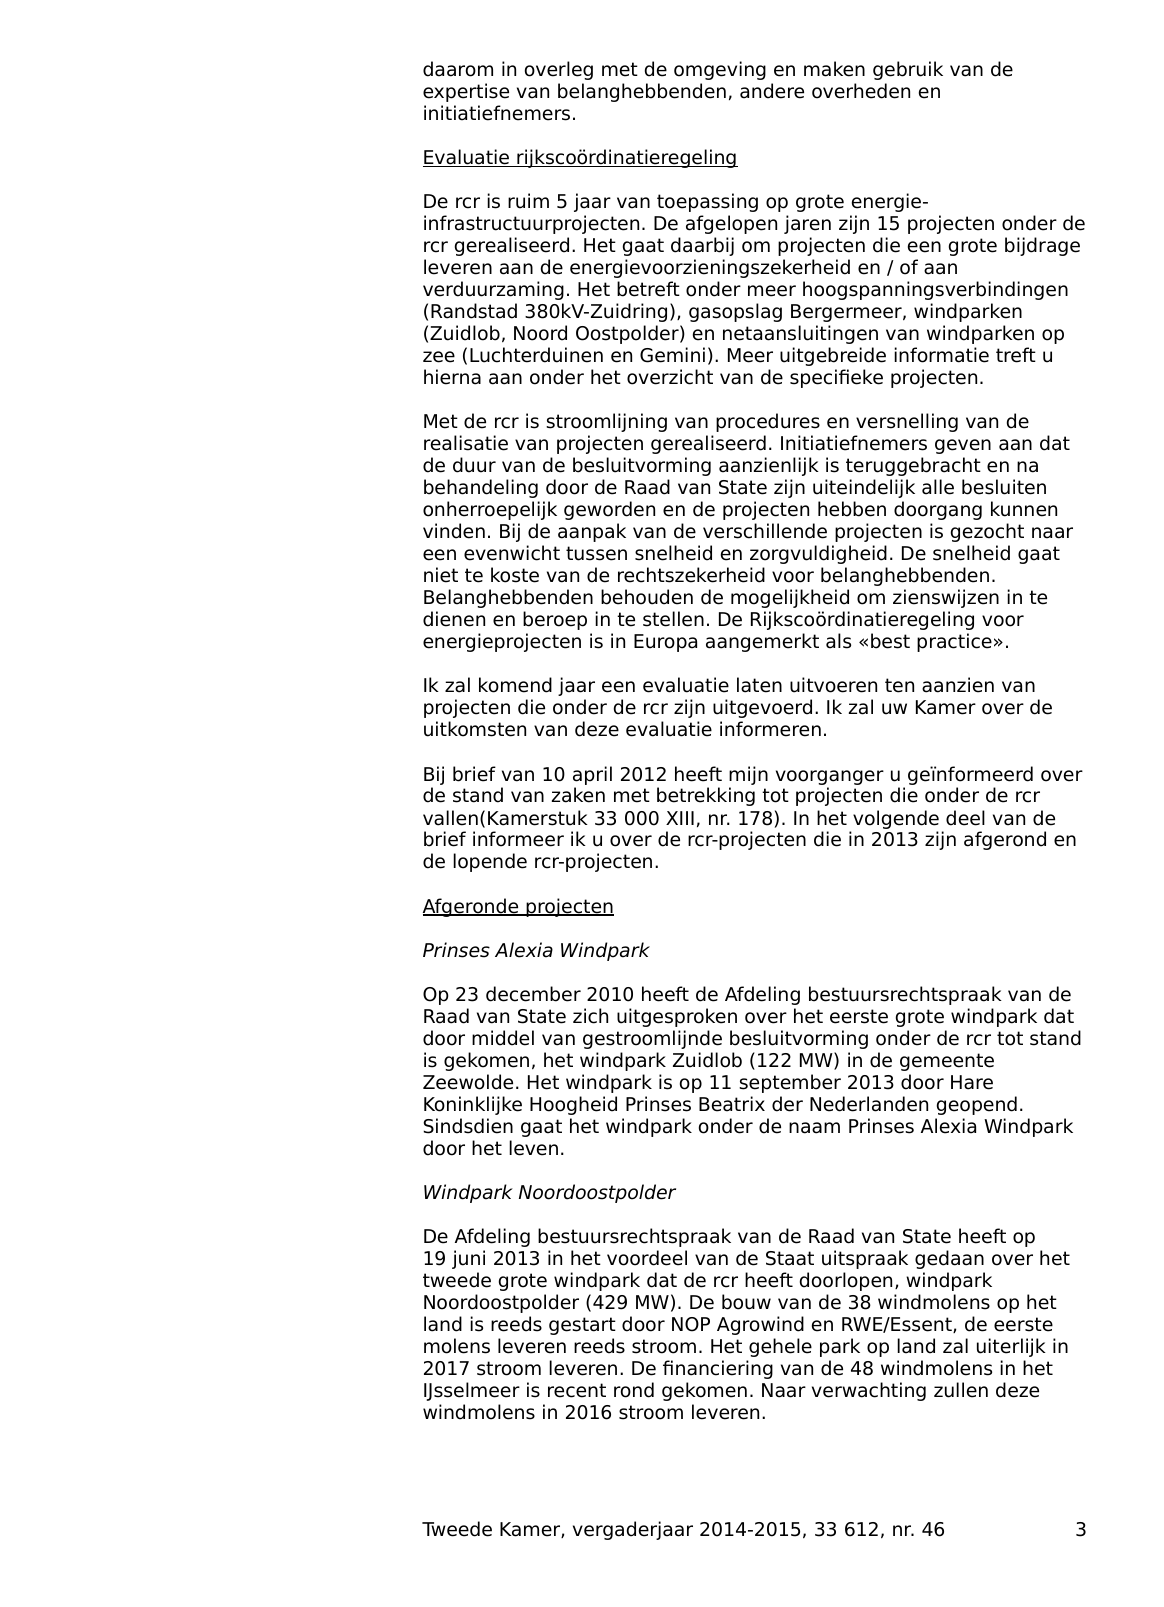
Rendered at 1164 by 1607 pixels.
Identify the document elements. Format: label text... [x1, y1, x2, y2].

subtitle Afgeronde projecten [422, 896, 1087, 917]
text Ik zal komend jaar een evaluatie laten uitvoeren ten aanzien van projecten die onder de rcr zijn uitgevoerd. Ik zal uw Kamer over de uitkomsten van deze evaluatie informeren. [422, 675, 1087, 741]
text Met de rcr is stroomlijning van procedures en versnelling van de realisatie van projecten gerealiseerd. Initiatiefnemers geven aan dat de duur van de besluitvorming aanzienlijk is teruggebracht en na behandeling door de Raad van State zijn uiteindelijk alle besluiten onherroepelijk geworden en de projecten hebben doorgang kunnen vinden. Bij de aanpak van de verschillende projecten is gezocht naar een evenwicht tussen snelheid en zorgvuldigheid. De snelheid gaat niet te koste van de rechtszekerheid voor belanghebbenden. Belanghebbenden behouden de mogelijkheid om zienswijzen in te dienen en beroep in te stellen. De Rijkscoördinatieregeling voor energieprojecten is in Europa aangemerkt als «best practice». [422, 411, 1087, 653]
text Bij brief van 10 april 2012 heeft mijn voorganger u geïnformeerd over de stand van zaken met betrekking tot projecten die onder de rcr vallen(Kamerstuk 33 000 XIII, nr. 178). In het volgende deel van de brief informeer ik u over de rcr-projecten die in 2013 zijn afgerond en de lopende rcr-projecten. [422, 763, 1087, 873]
text De Afdeling bestuursrechtspraak van de Raad van State heeft op 19 juni 2013 in het voordeel van de Staat uitspraak gedaan over het tweede grote windpark dat de rcr heeft doorlopen, windpark Noordoostpolder (429 MW). De bouw van de 38 windmolens op het land is reeds gestart door NOP Agrowind en RWE/Essent, de eerste molens leveren reeds stroom. Het gehele park op land zal uiterlijk in 2017 stroom leveren. De financiering van de 48 windmolens in het IJsselmeer is recent rond gekomen. Naar verwachting zullen deze windmolens in 2016 stroom leveren. [422, 1226, 1087, 1424]
subtitle Evaluatie rijkscoördinatieregeling [422, 147, 1087, 169]
subtitle Windpark Noordoostpolder [422, 1182, 1087, 1204]
text Op 23 december 2010 heeft de Afdeling bestuursrechtspraak van de Raad van State zich uitgesproken over het eerste grote windpark dat door middel van gestroomlijnde besluitvorming onder de rcr tot stand is gekomen, het windpark Zuidlob (122 MW) in de gemeente Zeewolde. Het windpark is op 11 september 2013 door Hare Koninklijke Hoogheid Prinses Beatrix der Nederlanden geopend. Sindsdien gaat het windpark onder de naam Prinses Alexia Windpark door het leven. [422, 984, 1087, 1160]
subtitle Prinses Alexia Windpark [422, 940, 1087, 962]
text De rcr is ruim 5 jaar van toepassing op grote energie-infrastructuurprojecten. De afgelopen jaren zijn 15 projecten onder de rcr gerealiseerd. Het gaat daarbij om projecten die een grote bijdrage leveren aan de energievoorzieningszekerheid en / of aan verduurzaming. Het betreft onder meer hoogspanningsverbindingen (Randstad 380kV-Zuidring), gasopslag Bergermeer, windparken (Zuidlob, Noord Oostpolder) en netaansluitingen van windparken op zee (Luchterduinen en Gemini). Meer uitgebreide informatie treft u hierna aan onder het overzicht van de specifieke projecten. [422, 191, 1087, 389]
text daarom in overleg met de omgeving en maken gebruik van de expertise van belanghebbenden, andere overheden en initiatiefnemers. [422, 59, 1087, 125]
